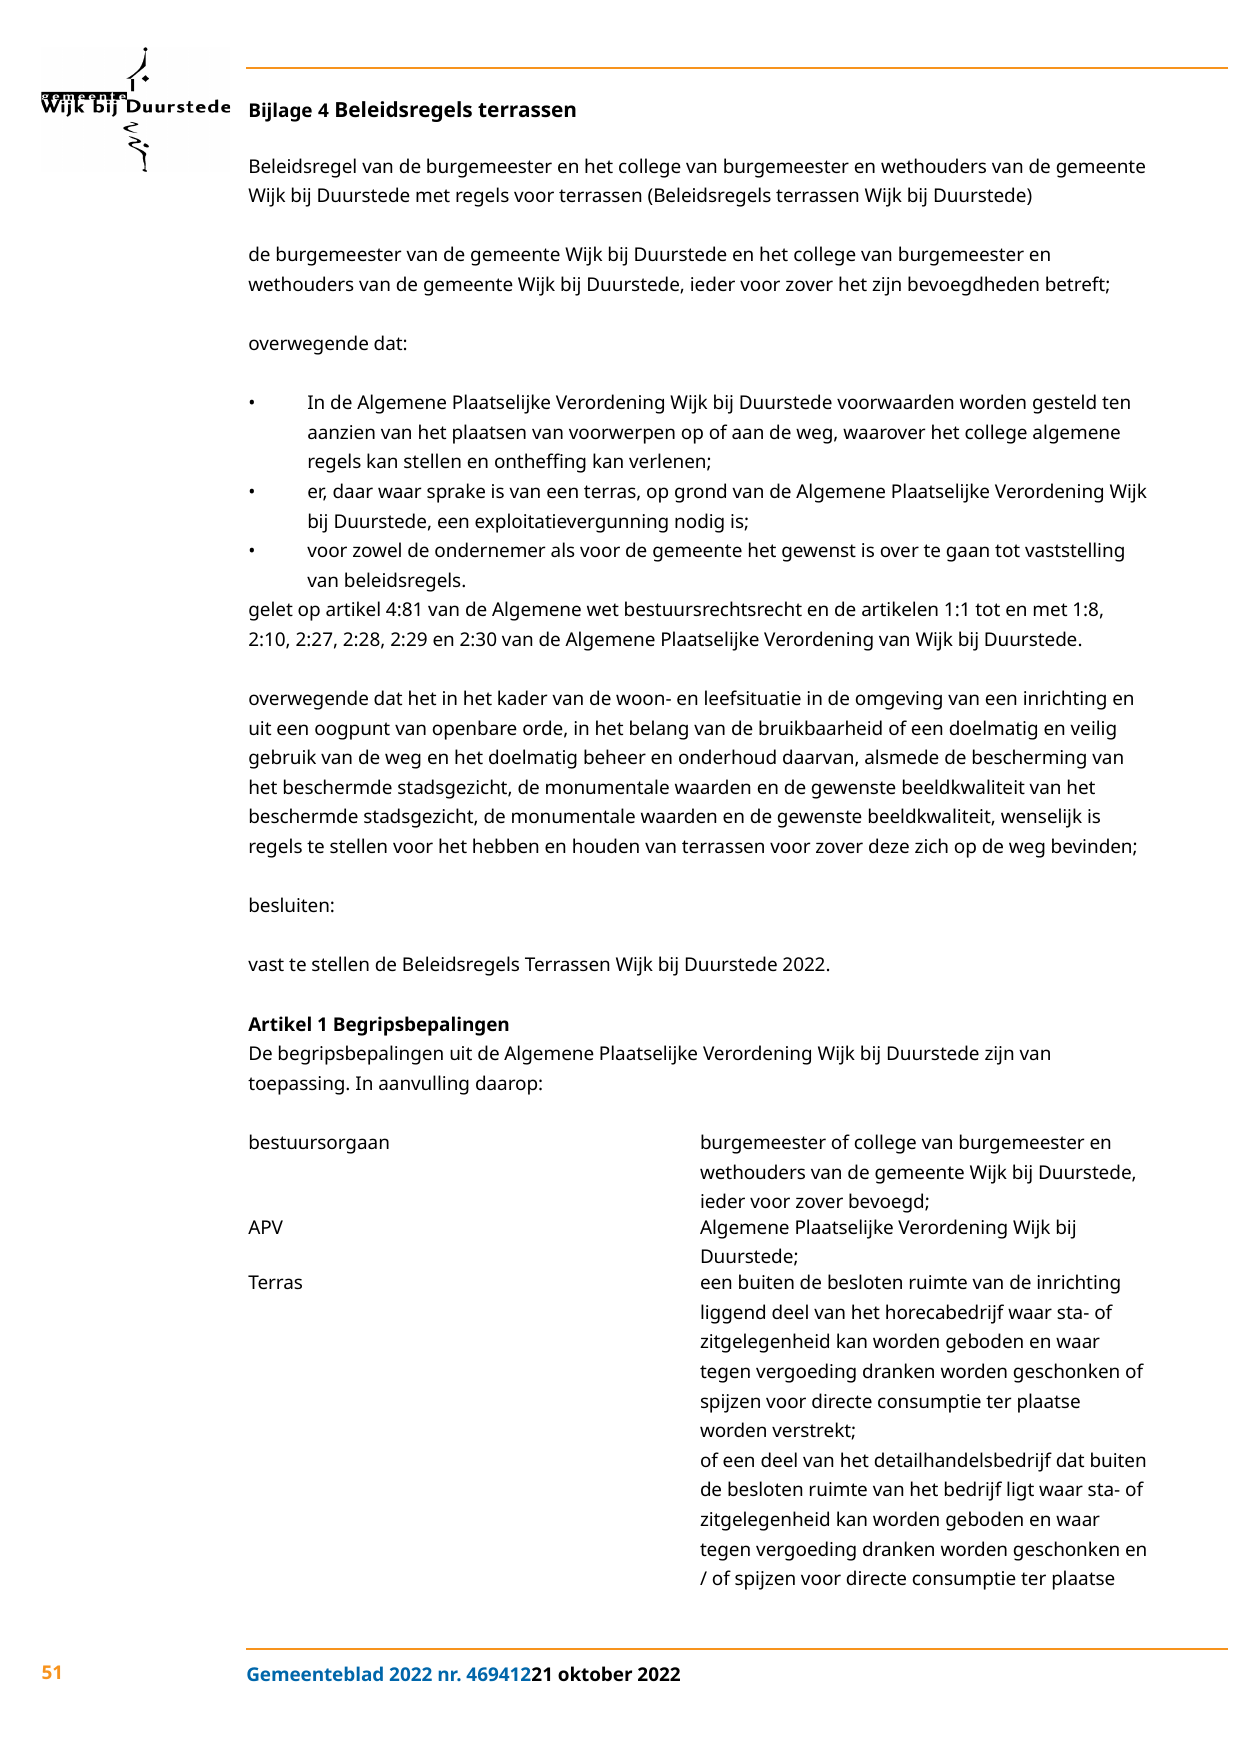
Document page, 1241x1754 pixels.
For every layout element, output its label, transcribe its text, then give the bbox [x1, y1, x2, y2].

picture [41, 47, 231, 172]
table_cell Terras [248, 1270, 700, 1591]
table_cell APV [248, 1214, 700, 1269]
text besluiten: [248, 892, 1152, 918]
text De begripsbepalingen uit de Algemene Plaatselijke Verordening Wijk bij Duurstede zijn van toepassing. In aanvulling daarop: [248, 1040, 1152, 1096]
table_header burgemeester of college van burgemeester en wethouders van de gemeente Wijk bij Duurstede, ieder voor zover bevoegd; [700, 1129, 1152, 1214]
table_cell Algemene Plaatselijke Verordening Wijk bij Duurstede; [700, 1214, 1152, 1269]
text overwegende dat: [248, 330, 1152, 356]
text Artikel 1 Begripsbepalingen [248, 1011, 1152, 1037]
text vast te stellen de Beleidsregels Terrassen Wijk bij Duurstede 2022. [248, 952, 1152, 977]
text overwegende dat het in het kader van de woon- en leefsituatie in de omgeving van een inrichting en uit een oogpunt van openbare orde, in het belang van de bruikbaarheid of een doelmatig en veilig gebruik van de weg en het doelmatig beheer en onderhoud daarvan, alsmede de bescherming van het beschermde stadsgezicht, de monumentale waarden en de gewenste beeldkwaliteit van het beschermde stadsgezicht, de monumentale waarden en de gewenste beeldkwaliteit, wenselijk is regels te stellen voor het hebben en houden van terrassen voor zover deze zich op de weg bevinden; [248, 685, 1152, 859]
text Beleidsregel van de burgemeester en het college van burgemeester en wethouders van de gemeente Wijk bij Duurstede met regels voor terrassen (Beleidsregels terrassen Wijk bij Duurstede) [248, 153, 1152, 208]
text de burgemeester van de gemeente Wijk bij Duurstede en het college van burgemeester en wethouders van de gemeente Wijk bij Duurstede, ieder voor zover het zijn bevoegdheden betreft; [248, 242, 1152, 297]
list In de Algemene Plaatselijke Verordening Wijk bij Duurstede voorwaarden worden gesteld ten aanzien van het plaatsen van voorwerpen op of aan de weg, waarover het college algemene regels kan stellen en ontheffing kan verlenen; [248, 389, 1152, 474]
list voor zowel de ondernemer als voor de gemeente het gewenst is over te gaan tot vaststelling van beleidsregels. [248, 537, 1152, 593]
text gelet op artikel 4:81 van de Algemene wet bestuursrechtsrecht en de artikelen 1:1 tot en met 1:8, 2:10, 2:27, 2:28, 2:29 en 2:30 van de Algemene Plaatselijke Verordening van Wijk bij Duurstede. [248, 597, 1152, 652]
table_header bestuursorgaan [248, 1129, 700, 1214]
text Bijlage 4 Beleidsregels terrassen [248, 95, 1152, 123]
list er, daar waar sprake is van een terras, op grond van de Algemene Plaatselijke Verordening Wijk bij Duurstede, een exploitatievergunning nodig is; [248, 478, 1152, 534]
table_cell een buiten de besloten ruimte van de inrichting liggend deel van het horecabedrijf waar sta- of zitgelegenheid kan worden geboden en waar tegen vergoeding dranken worden geschonken of spijzen voor directe consumptie ter plaatse worden verstrekt; of een deel van het detailhandelsbedrijf dat buiten de besloten ruimte van het bedrijf ligt waar sta- of zitgelegenheid kan worden geboden en waar tegen vergoeding dranken worden geschonken en / of spijzen voor directe consumptie ter plaatse [700, 1270, 1152, 1591]
